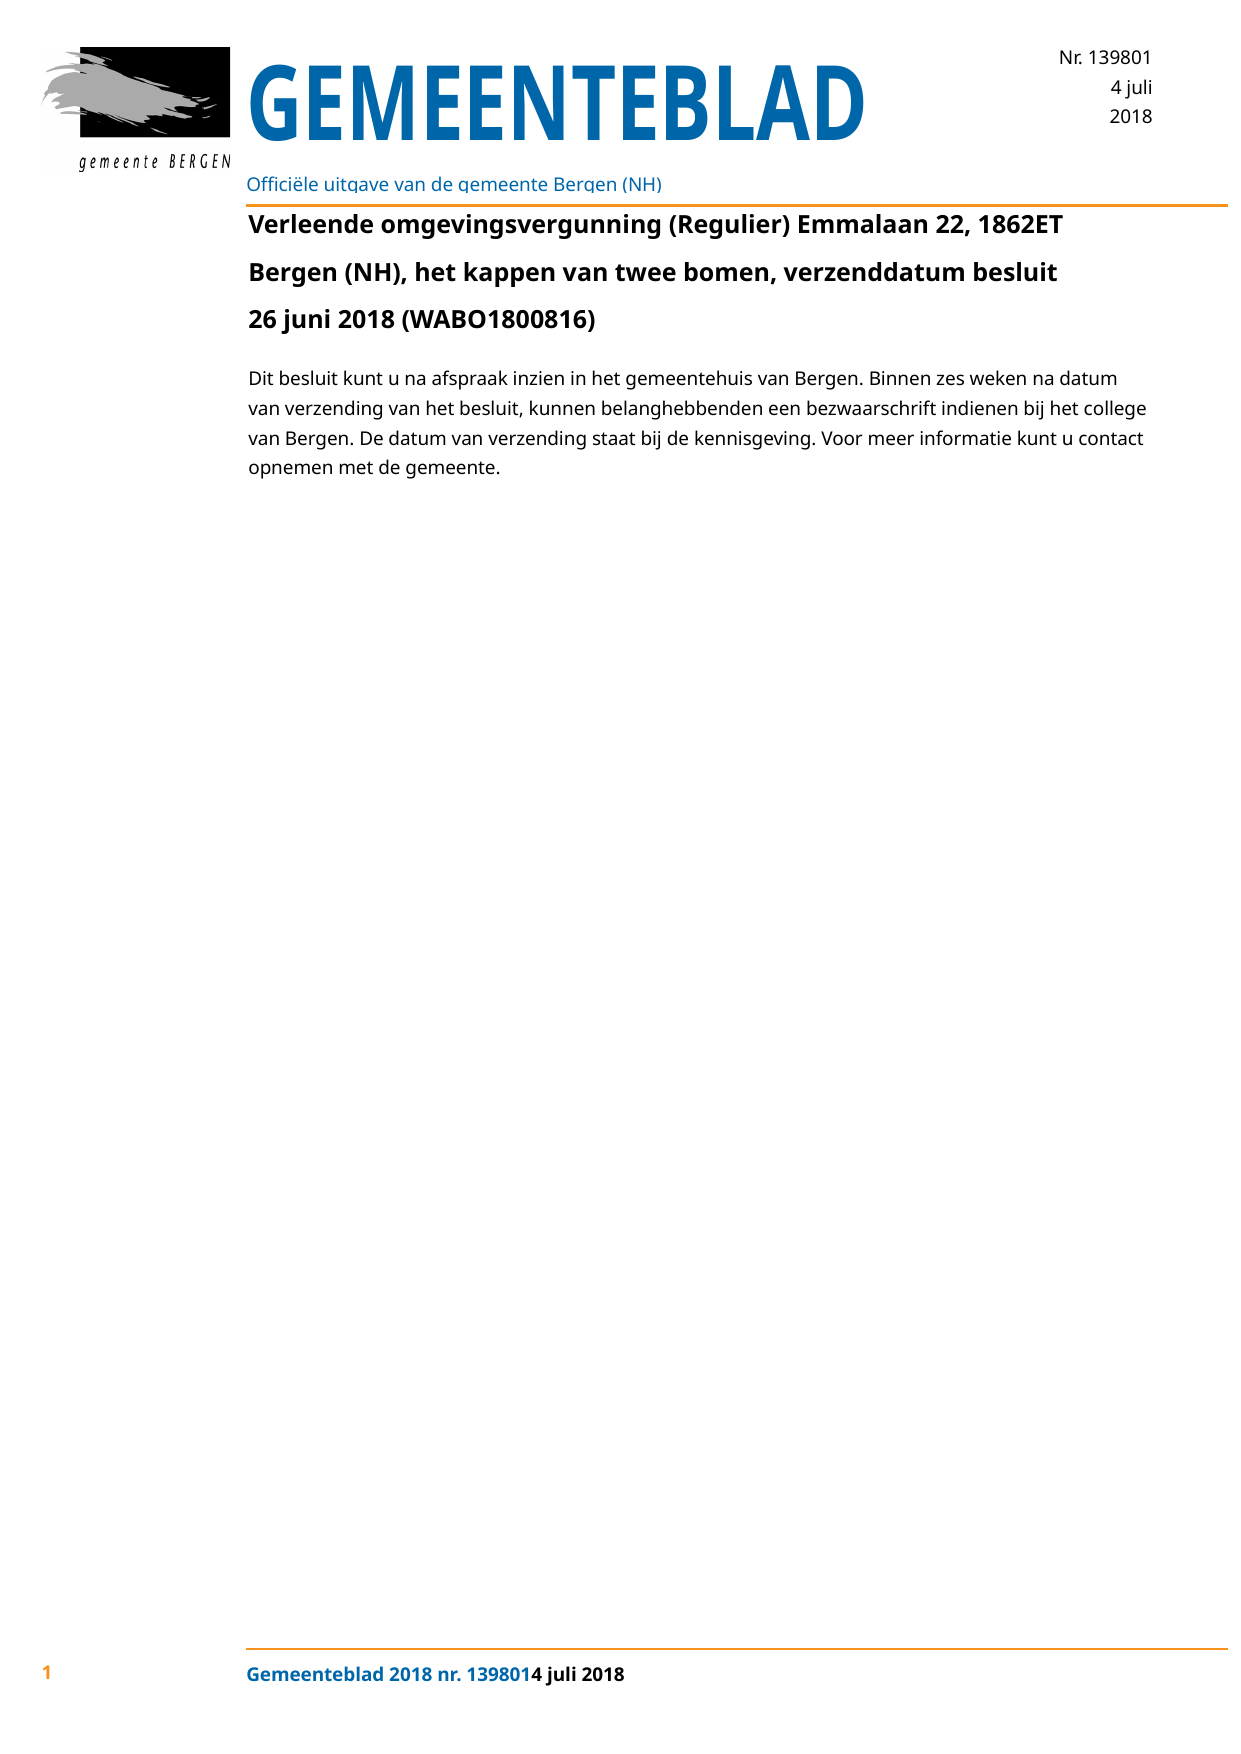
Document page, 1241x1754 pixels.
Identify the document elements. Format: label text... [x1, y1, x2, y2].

text Verleende omgevingsvergunning (Regulier) Emmalaan 22, 1862ET Bergen (NH), het kappen van twee bomen, verzenddatum besluit 26 juni 2018 (WABO1800816) [248, 207, 1152, 336]
picture [41, 47, 231, 172]
text Dit besluit kunt u na afspraak inzien in het gemeentehuis van Bergen. Binnen zes weken na datum van verzending van het besluit, kunnen belanghebbenden een bezwaarschrift indienen bij het college van Bergen. De datum van verzending staat bij de kennisgeving. Voor meer informatie kunt u contact opnemen met de gemeente. [248, 366, 1152, 480]
